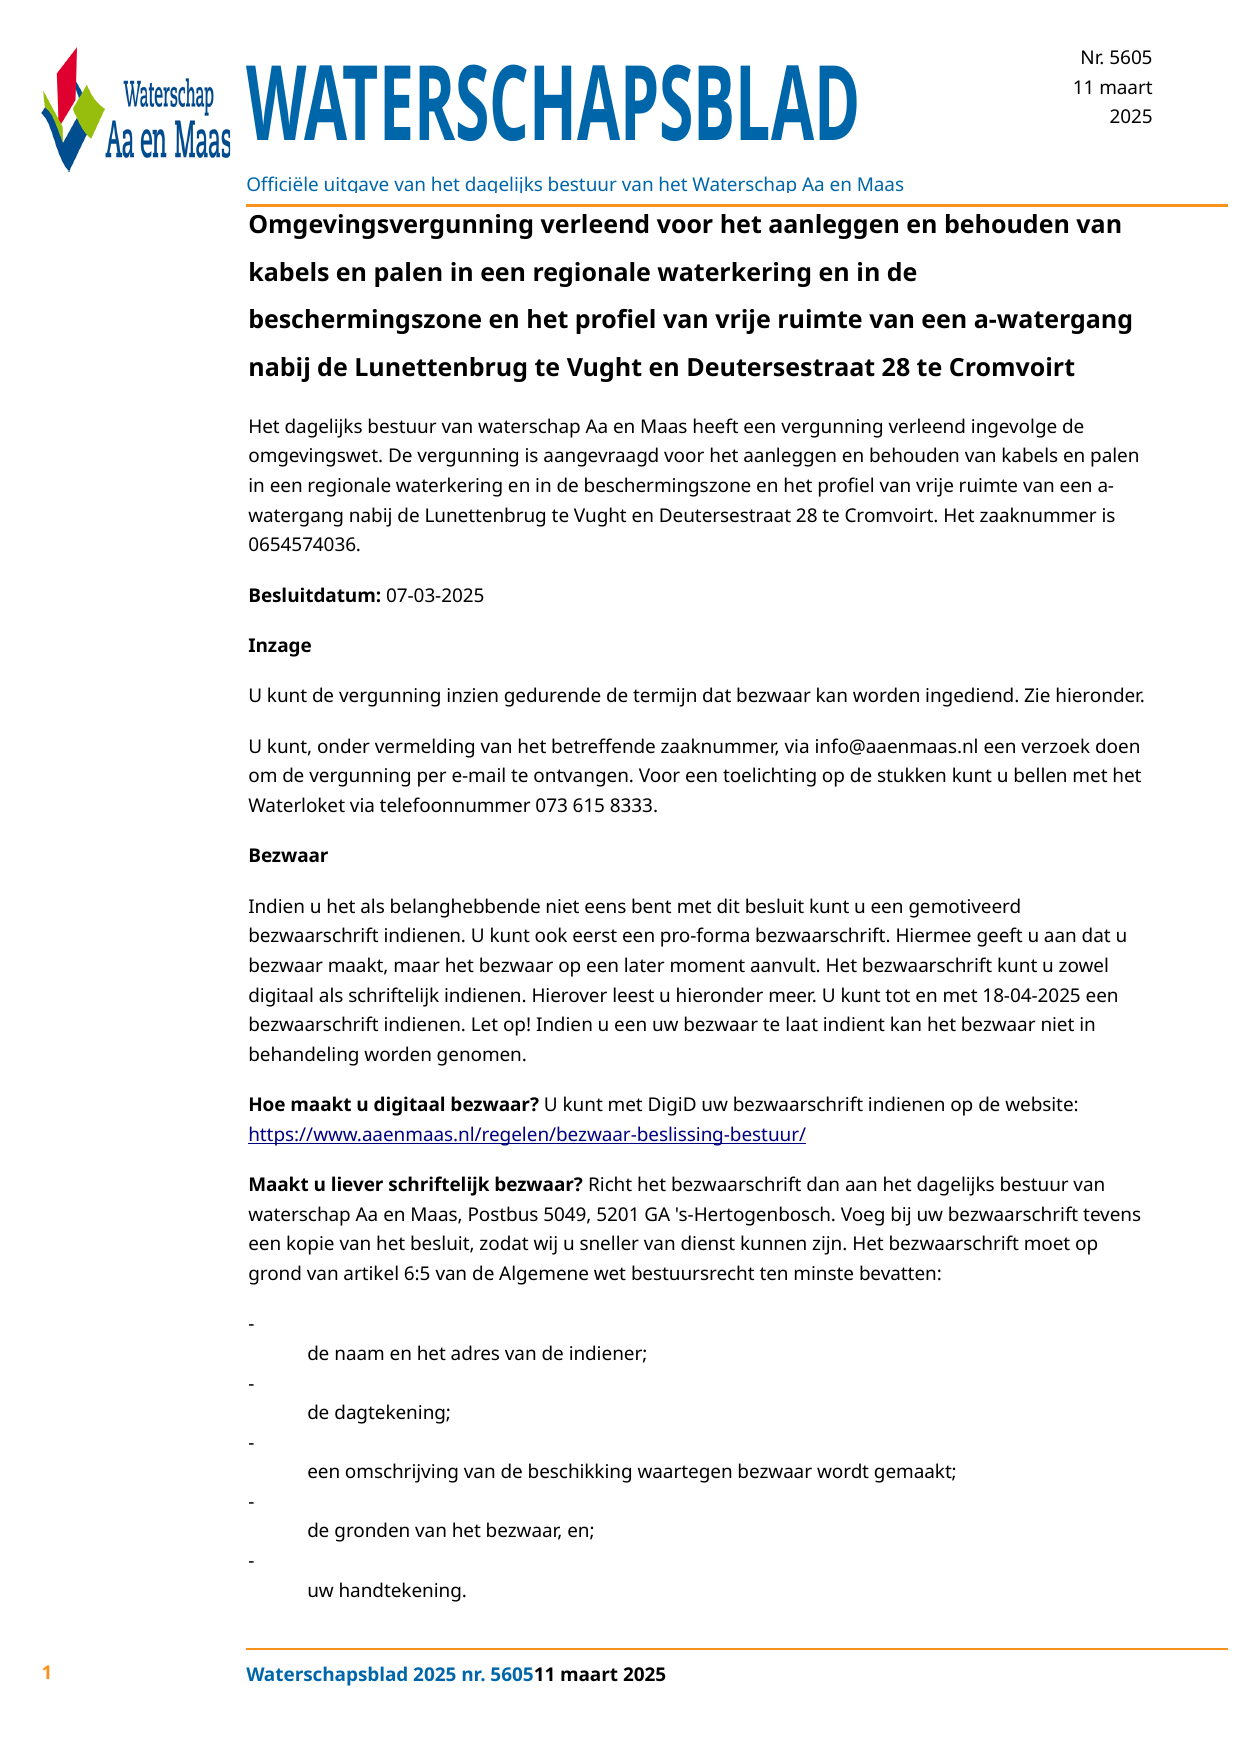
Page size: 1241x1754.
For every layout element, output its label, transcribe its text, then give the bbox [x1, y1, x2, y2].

list een omschrijving van de beschikking waartegen bezwaar wordt gemaakt; [248, 1458, 1152, 1484]
picture [41, 47, 231, 172]
text Inzage [248, 632, 1152, 658]
text Indien u het als belanghebbende niet eens bent met dit besluit kunt u een gemotiveerd bezwaarschrift indienen. U kunt ook eerst een pro-forma bezwaarschrift. Hiermee geeft u aan dat u bezwaar maakt, maar het bezwaar op een later moment aanvult. Het bezwaarschrift kunt u zowel digitaal als schriftelijk indienen. Hierover leest u hieronder meer. U kunt tot en met 18-04-2025 een bezwaarschrift indienen. Let op! Indien u een uw bezwaar te laat indient kan het bezwaar niet in behandeling worden genomen. [248, 893, 1152, 1067]
list de gronden van het bezwaar, en; [248, 1518, 1152, 1543]
text Het dagelijks bestuur van waterschap Aa en Maas heeft een vergunning verleend ingevolge de omgevingswet. De vergunning is aangevraagd voor het aanleggen en behouden van kabels en palen in een regionale waterkering en in de beschermingszone en het profiel van vrije ruimte van een a-watergang nabij de Lunettenbrug te Vught en Deutersestraat 28 te Cromvoirt. Het zaaknummer is 0654574036. [248, 413, 1152, 557]
text U kunt, onder vermelding van het betreffende zaaknummer, via info@aaenmaas.nl een verzoek doen om de vergunning per e-mail te ontvangen. Voor een toelichting op de stukken kunt u bellen met het Waterloket via telefoonnummer 073 615 8333. [248, 733, 1152, 818]
text Maakt u liever schriftelijk bezwaar? Richt het bezwaarschrift dan aan het dagelijks bestuur van waterschap Aa en Maas, Postbus 5049, 5201 GA 's-Hertogenbosch. Voeg bij uw bezwaarschrift tevens een kopie van het besluit, zodat wij u sneller van dienst kunnen zijn. Het bezwaarschrift moet op grond van artikel 6:5 van de Algemene wet bestuursrecht ten minste bevatten: [248, 1171, 1152, 1286]
list de dagtekening; [248, 1399, 1152, 1425]
text Bezwaar [248, 843, 1152, 868]
text Omgevingsvergunning verleend voor het aanleggen en behouden van kabels en palen in een regionale waterkering en in de beschermingszone en het profiel van vrije ruimte van een a-watergang nabij de Lunettenbrug te Vught en Deutersestraat 28 te Cromvoirt [248, 207, 1152, 384]
list uw handtekening. [248, 1577, 1152, 1603]
text U kunt de vergunning inzien gedurende de termijn dat bezwaar kan worden ingediend. Zie hieronder. [248, 683, 1152, 708]
text Hoe maakt u digitaal bezwaar? U kunt met DigiD uw bezwaarschrift indienen op de website: https://www.aaenmaas.nl/regelen/bezwaar-beslissing-bestuur/ [248, 1091, 1152, 1147]
list de naam en het adres van de indiener; [248, 1340, 1152, 1366]
text Besluitdatum: 07-03-2025 [248, 582, 1152, 608]
